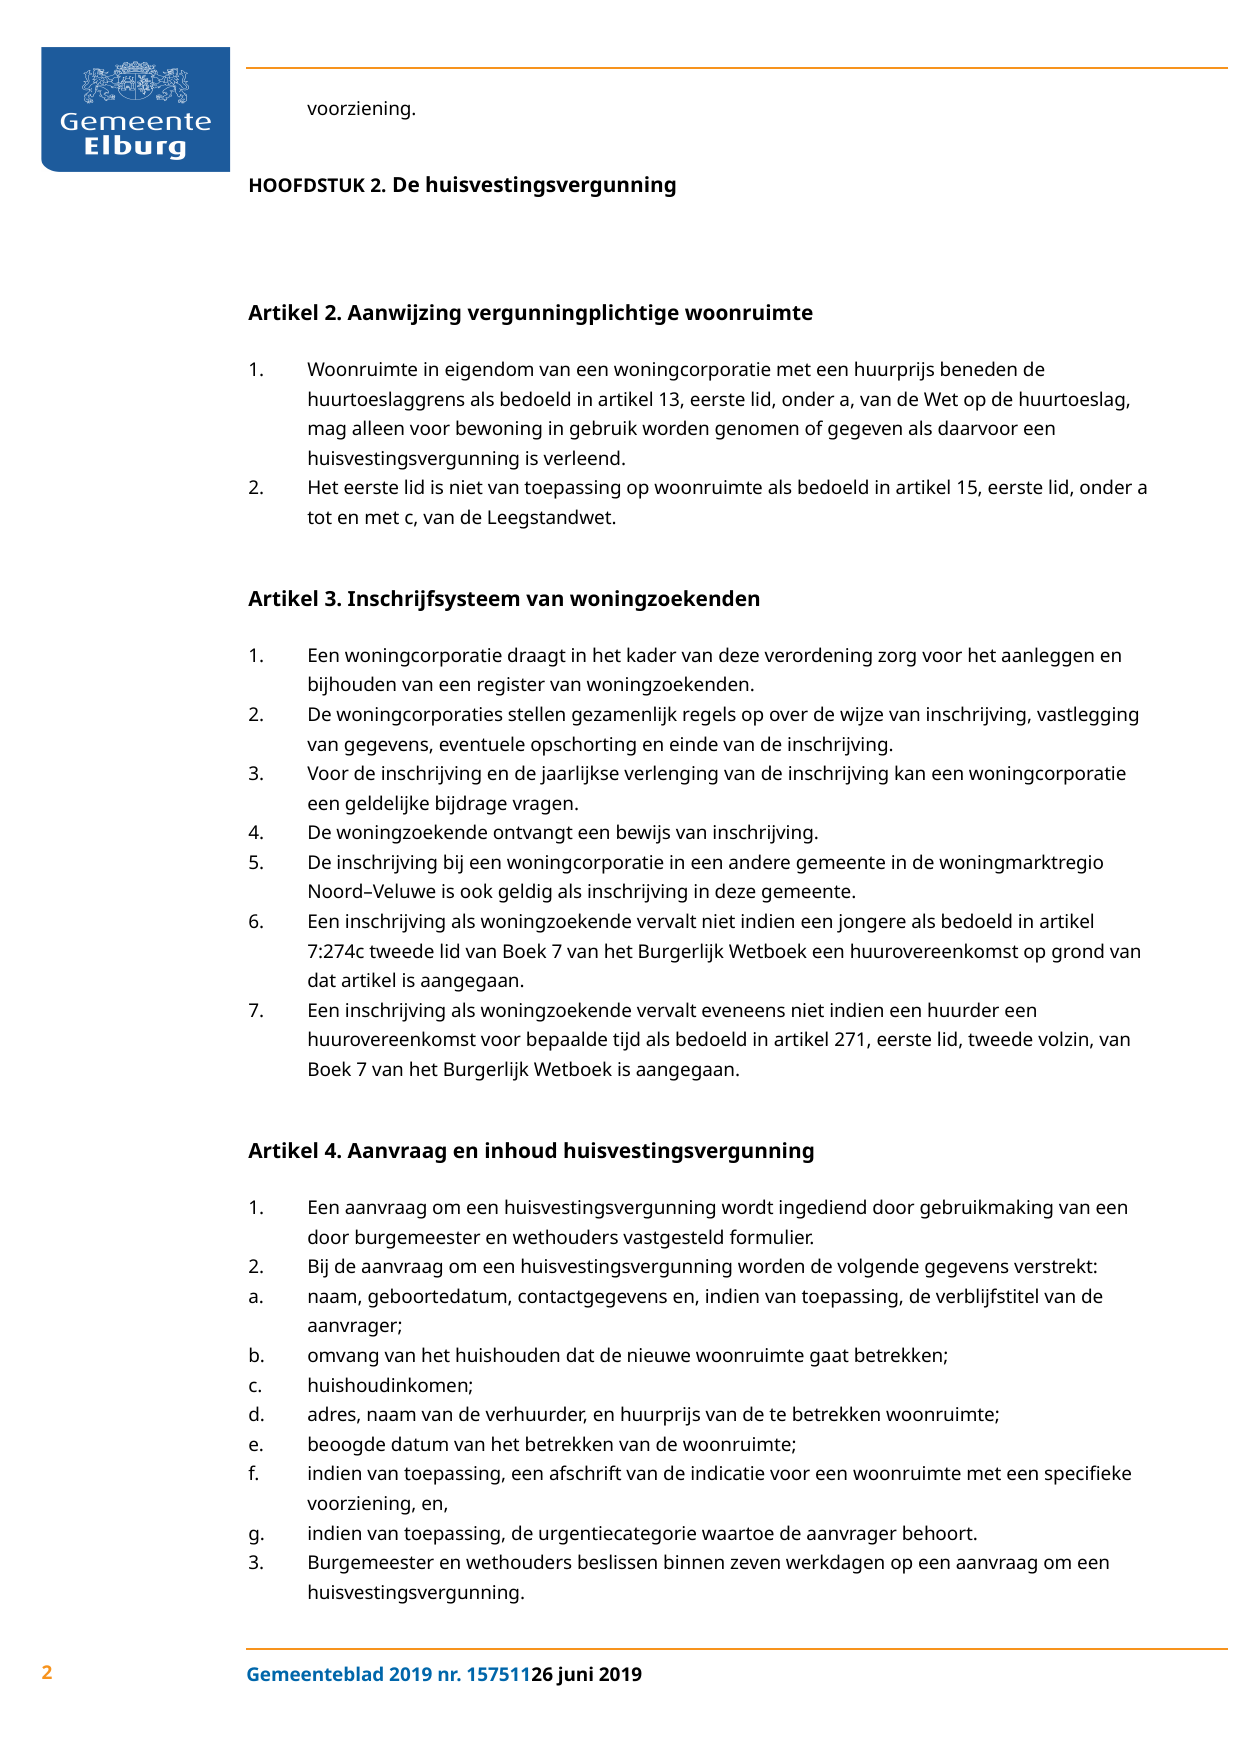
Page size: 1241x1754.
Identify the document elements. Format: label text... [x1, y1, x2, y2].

list voorziening. [248, 95, 1152, 121]
list Bij de aanvraag om een huisvestingsvergunning worden de volgende gegevens verstrekt: [248, 1253, 1152, 1279]
list De woningcorporaties stellen gezamenlijk regels op over de wijze van inschrijving, vastlegging van gegevens, eventuele opschorting en einde van de inschrijving. [248, 701, 1152, 757]
list Woonruimte in eigendom van een woningcorporatie met een huurprijs beneden de huurtoeslaggrens als bedoeld in artikel 13, eerste lid, onder a, van de Wet op de huurtoeslag, mag alleen voor bewoning in gebruik worden genomen of gegeven als daarvoor een huisvestingsvergunning is verleend. [248, 356, 1152, 471]
list indien van toepassing, de urgentiecategorie waartoe de aanvrager behoort. [248, 1520, 1152, 1545]
list naam, geboortedatum, contactgegevens en, indien van toepassing, de verblijfstitel van de aanvrager; [248, 1283, 1152, 1338]
list huishoudinkomen; [248, 1372, 1152, 1397]
list Een woningcorporatie draagt in het kader van deze verordening zorg voor het aanleggen en bijhouden van een register van woningzoekenden. [248, 642, 1152, 697]
list Een inschrijving als woningzoekende vervalt eveneens niet indien een huurder een huurovereenkomst voor bepaalde tijd als bedoeld in artikel 271, eerste lid, tweede volzin, van Boek 7 van het Burgerlijk Wetboek is aangegaan. [248, 997, 1152, 1082]
list De inschrijving bij een woningcorporatie in een andere gemeente in de woningmarktregio Noord–Veluwe is ook geldig als inschrijving in deze gemeente. [248, 849, 1152, 904]
list Burgemeester en wethouders beslissen binnen zeven werkdagen op een aanvraag om een huisvestingsvergunning. [248, 1549, 1152, 1604]
list Een inschrijving als woningzoekende vervalt niet indien een jongere als bedoeld in artikel 7:274c tweede lid van Boek 7 van het Burgerlijk Wetboek een huurovereenkomst op grond van dat artikel is aangegaan. [248, 908, 1152, 993]
text Artikel 2. Aanwijzing vergunningplichtige woonruimte [248, 298, 1152, 327]
picture [41, 47, 231, 172]
list Voor de inschrijving en de jaarlijkse verlenging van de inschrijving kan een woningcorporatie een geldelijke bijdrage vragen. [248, 760, 1152, 816]
list adres, naam van de verhuurder, en huurprijs van de te betrekken woonruimte; [248, 1401, 1152, 1427]
list indien van toepassing, een afschrift van de indicatie voor een woonruimte met een specifieke voorziening, en, [248, 1461, 1152, 1516]
list Een aanvraag om een huisvestingsvergunning wordt ingediend door gebruikmaking van een door burgemeester en wethouders vastgesteld formulier. [248, 1194, 1152, 1249]
text Artikel 4. Aanvraag en inhoud huisvestingsvergunning [248, 1136, 1152, 1165]
list beoogde datum van het betrekken van de woonruimte; [248, 1431, 1152, 1457]
list Het eerste lid is niet van toepassing op woonruimte als bedoeld in artikel 15, eerste lid, onder a tot en met c, van de Leegstandwet. [248, 474, 1152, 530]
list omvang van het huishouden dat de nieuwe woonruimte gaat betrekken; [248, 1342, 1152, 1368]
list De woningzoekende ontvangt een bewijs van inschrijving. [248, 819, 1152, 845]
text Artikel 3. Inschrijfsysteem van woningzoekenden [248, 584, 1152, 612]
text HOOFDSTUK 2. De huisvestingsvergunning [248, 170, 1152, 198]
